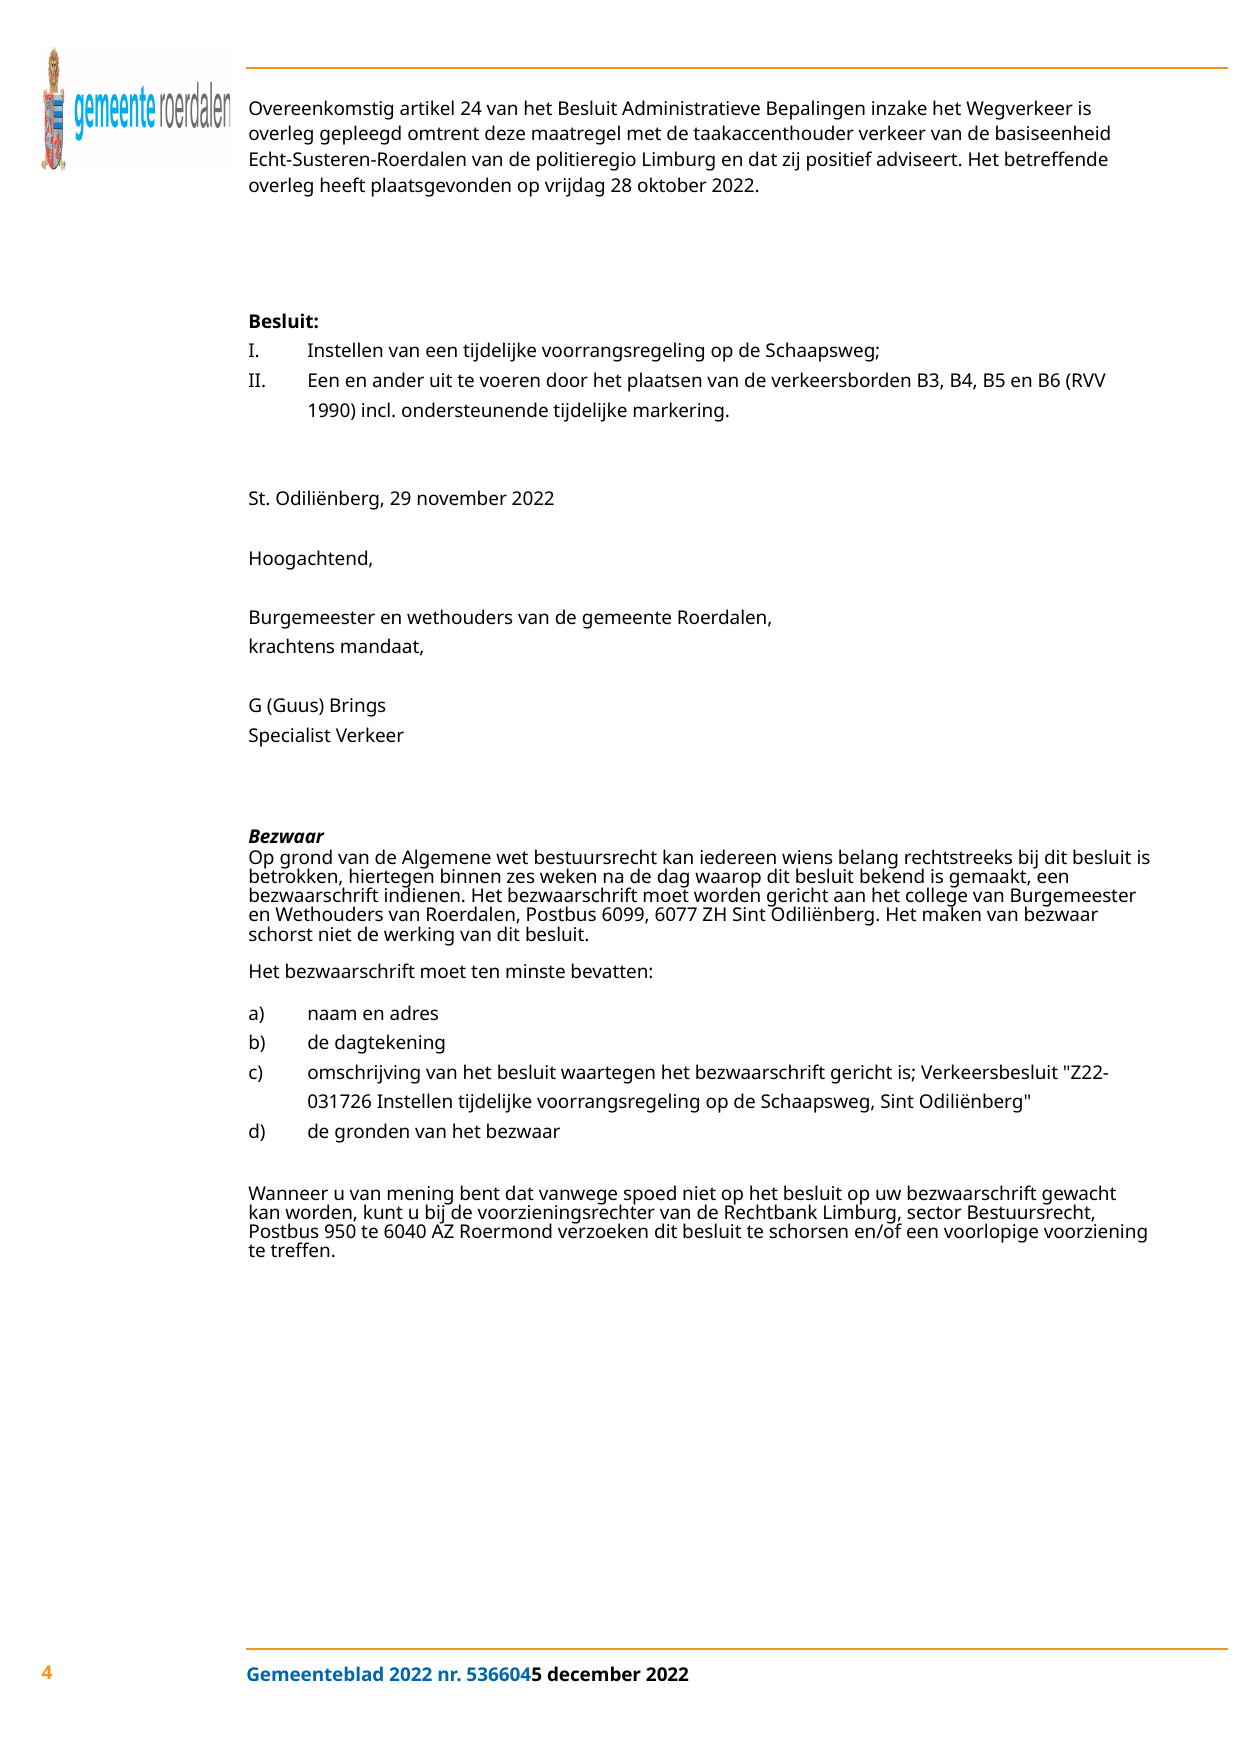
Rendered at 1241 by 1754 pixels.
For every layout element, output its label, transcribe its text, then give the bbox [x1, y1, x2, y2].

list Instellen van een tijdelijke voorrangsregeling op de Schaapsweg; [248, 338, 1152, 363]
text Hoogachtend, [248, 545, 1152, 570]
text Specialist Verkeer [248, 722, 1152, 748]
text G (Guus) Brings [248, 693, 1152, 718]
list de gronden van het bezwaar [248, 1118, 1152, 1144]
text krachtens mandaat, [248, 633, 1152, 659]
text Wanneer u van mening bent dat vanwege spoed niet op het besluit op uw bezwaarschrift gewacht kan worden, kunt u bij de voorzieningsrechter van de Rechtbank Limburg, sector Bestuursrecht, Postbus 950 te 6040 AZ Roermond verzoeken dit besluit te schorsen en/of een voorlopige voorziening te treffen. [248, 1184, 1152, 1262]
list de dagtekening [248, 1029, 1152, 1055]
text Op grond van de Algemene wet bestuursrecht kan iedereen wiens belang rechtstreeks bij dit besluit is betrokken, hiertegen binnen zes weken na de dag waarop dit besluit bekend is gemaakt, een bezwaarschrift indienen. Het bezwaarschrift moet worden gericht aan het college van Burgemeester en Wethouders van Roerdalen, Postbus 6099, 6077 ZH Sint Odiliënberg. Het maken van bezwaar schorst niet de werking van dit besluit. [248, 849, 1152, 945]
list Een en ander uit te voeren door het plaatsen van de verkeersborden B3, B4, B5 en B6 (RVV 1990) incl. ondersteunende tijdelijke markering. [248, 367, 1152, 422]
picture [41, 47, 231, 172]
text Overeenkomstig artikel 24 van het Besluit Administratieve Bepalingen inzake het Wegverkeer is overleg gepleegd omtrent deze maatregel met de taakaccenthouder verkeer van de basiseenheid Echt-Susteren-Roerdalen van de politieregio Limburg en dat zij positief adviseert. Het betreffende overleg heeft plaatsgevonden op vrijdag 28 oktober 2022. [248, 95, 1152, 198]
list naam en adres [248, 1000, 1152, 1025]
text Bezwaar [248, 823, 1152, 849]
text Burgemeester en wethouders van de gemeente Roerdalen, [248, 604, 1152, 629]
list omschrijving van het besluit waartegen het bezwaarschrift gericht is; Verkeersbesluit "Z22-031726 Instellen tijdelijke voorrangsregeling op de Schaapsweg, Sint Odiliënberg" [248, 1059, 1152, 1114]
text St. Odiliënberg, 29 november 2022 [248, 486, 1152, 511]
text Het bezwaarschrift moet ten minste bevatten: [248, 963, 1152, 982]
text Besluit: [248, 308, 1152, 334]
